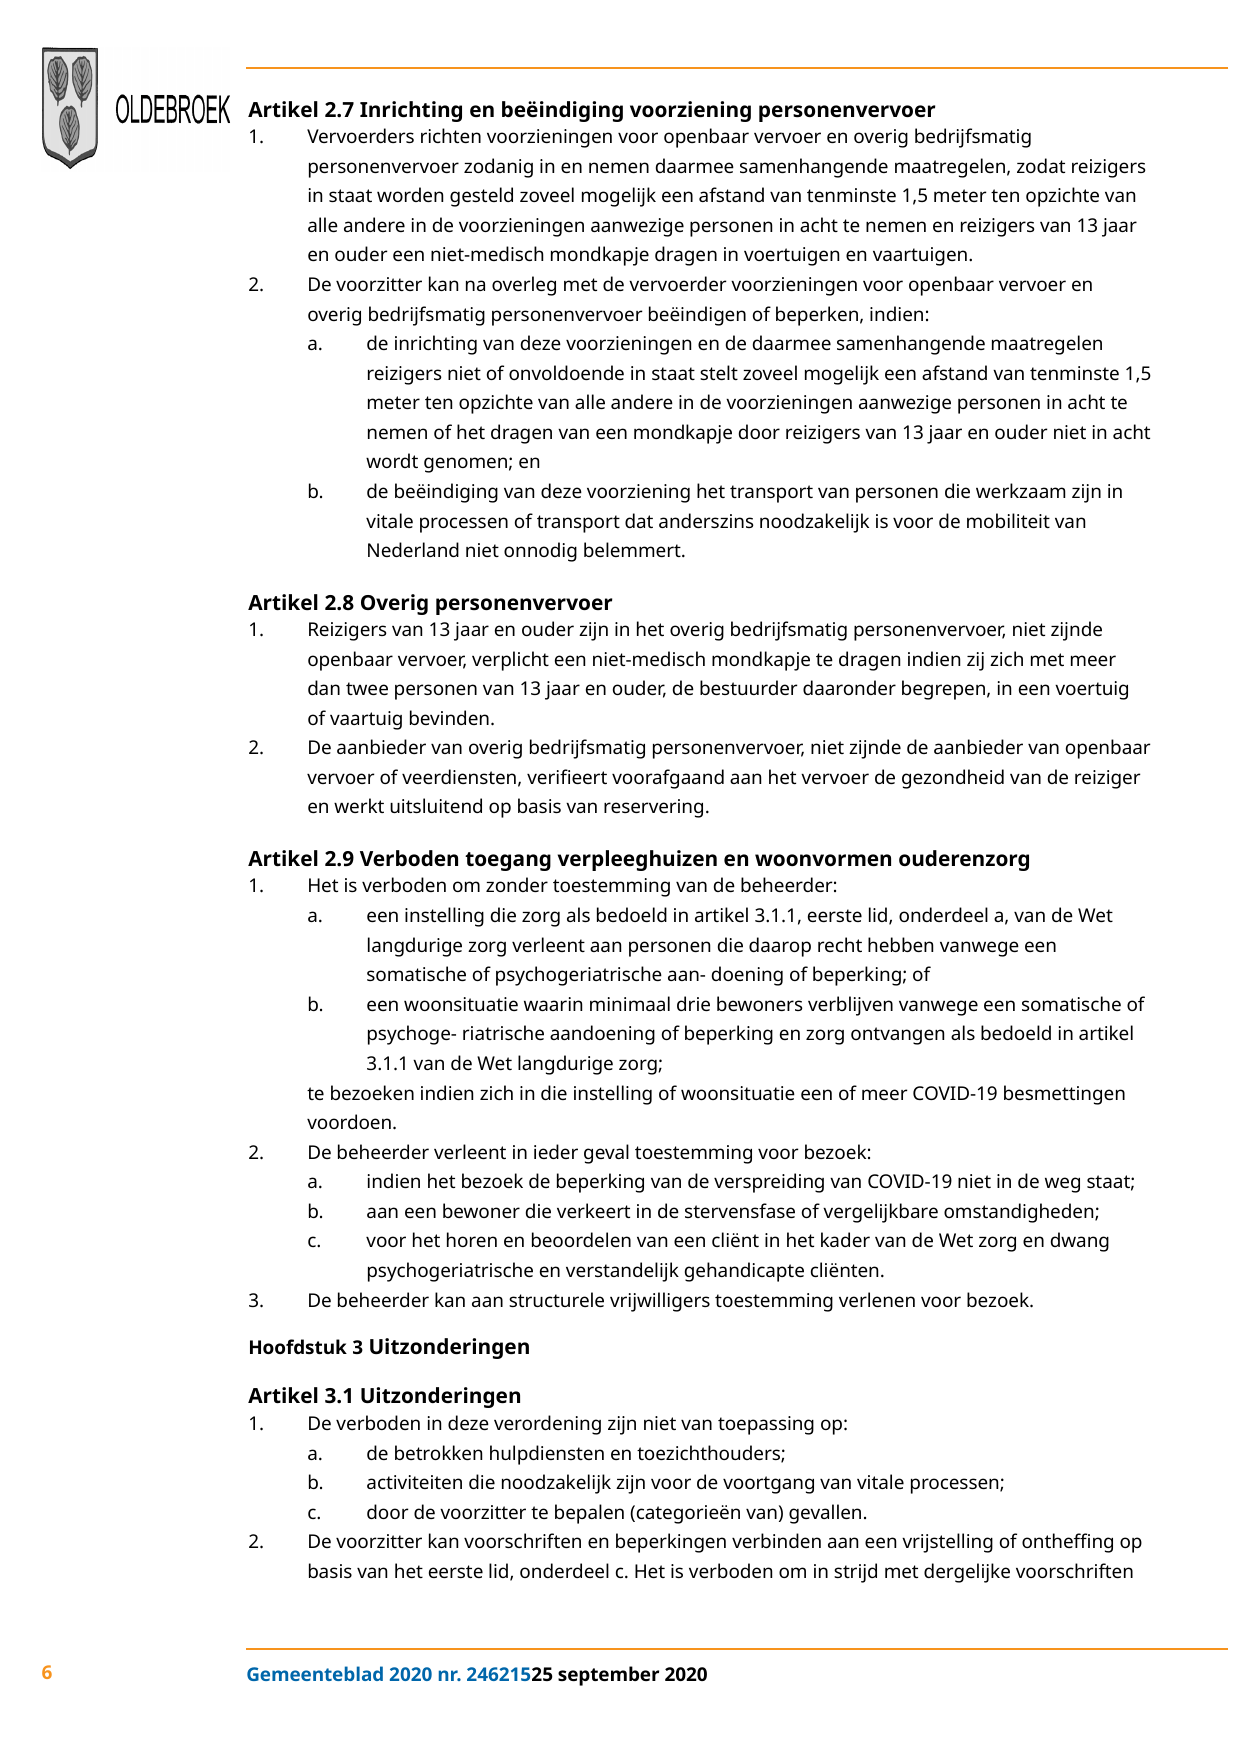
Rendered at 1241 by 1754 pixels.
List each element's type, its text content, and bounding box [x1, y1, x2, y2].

text Artikel 2.8 Overig personenvervoer [248, 588, 1152, 616]
picture [41, 47, 231, 172]
list De voorzitter kan na overleg met de vervoerder voorzieningen voor openbaar vervoer en overig bedrijfsmatig personenvervoer beëindigen of beperken, indien: [248, 271, 1152, 326]
list Het is verboden om zonder toestemming van de beheerder: [248, 873, 1152, 898]
list door de voorzitter te bepalen (categorieën van) gevallen. [307, 1499, 1152, 1524]
text Artikel 2.9 Verboden toegang verpleeghuizen en woonvormen ouderenzorg [248, 844, 1152, 873]
text Hoofdstuk 3 Uitzonderingen [248, 1332, 1152, 1361]
list voor het horen en beoordelen van een cliënt in het kader van de Wet zorg en dwang psychogeriatrische en verstandelijk gehandicapte cliënten. [307, 1228, 1152, 1283]
text Artikel 2.7 Inrichting en beëindiging voorziening personenvervoer [248, 95, 1152, 123]
list De voorzitter kan voorschriften en beperkingen verbinden aan een vrijstelling of ontheffing op basis van het eerste lid, onderdeel c. Het is verboden om in strijd met dergelijke voorschriften [248, 1528, 1152, 1584]
text Artikel 3.1 Uitzonderingen [248, 1382, 1152, 1410]
list De beheerder verleent in ieder geval toestemming voor bezoek: [248, 1139, 1152, 1164]
list de betrokken hulpdiensten en toezichthouders; [307, 1440, 1152, 1465]
list de beëindiging van deze voorziening het transport van personen die werkzaam zijn in vitale processen of transport dat anderszins noodzakelijk is voor de mobiliteit van Nederland niet onnodig belemmert. [307, 478, 1152, 563]
list De beheerder kan aan structurele vrijwilligers toestemming verlenen voor bezoek. [248, 1287, 1152, 1312]
list de inrichting van deze voorzieningen en de daarmee samenhangende maatregelen reizigers niet of onvoldoende in staat stelt zoveel mogelijk een afstand van tenminste 1,5 meter ten opzichte van alle andere in de voorzieningen aanwezige personen in acht te nemen of het dragen van een mondkapje door reizigers van 13 jaar en ouder niet in acht wordt genomen; en [307, 330, 1152, 474]
list te bezoeken indien zich in die instelling of woonsituatie een of meer COVID-19 besmettingen voordoen. [248, 1080, 1152, 1135]
list een instelling die zorg als bedoeld in artikel 3.1.1, eerste lid, onderdeel a, van de Wet langdurige zorg verleent aan personen die daarop recht hebben vanwege een somatische of psychogeriatrische aan- doening of beperking; of [307, 902, 1152, 987]
list activiteiten die noodzakelijk zijn voor de voortgang van vitale processen; [307, 1469, 1152, 1495]
list indien het bezoek de beperking van de verspreiding van COVID-19 niet in de weg staat; [307, 1168, 1152, 1194]
list aan een bewoner die verkeert in de stervensfase of vergelijkbare omstandigheden; [307, 1198, 1152, 1224]
list Vervoerders richten voorzieningen voor openbaar vervoer en overig bedrijfsmatig personenvervoer zodanig in en nemen daarmee samenhangende maatregelen, zodat reizigers in staat worden gesteld zoveel mogelijk een afstand van tenminste 1,5 meter ten opzichte van alle andere in de voorzieningen aanwezige personen in acht te nemen en reizigers van 13 jaar en ouder een niet-medisch mondkapje dragen in voertuigen en vaartuigen. [248, 123, 1152, 267]
list een woonsituatie waarin minimaal drie bewoners verblijven vanwege een somatische of psychoge- riatrische aandoening of beperking en zorg ontvangen als bedoeld in artikel 3.1.1 van de Wet langdurige zorg; [307, 991, 1152, 1076]
list De aanbieder van overig bedrijfsmatig personenvervoer, niet zijnde de aanbieder van openbaar vervoer of veerdiensten, verifieert voorafgaand aan het vervoer de gezondheid van de reiziger en werkt uitsluitend op basis van reservering. [248, 734, 1152, 819]
list De verboden in deze verordening zijn niet van toepassing op: [248, 1410, 1152, 1436]
list Reizigers van 13 jaar en ouder zijn in het overig bedrijfsmatig personenvervoer, niet zijnde openbaar vervoer, verplicht een niet-medisch mondkapje te dragen indien zij zich met meer dan twee personen van 13 jaar en ouder, de bestuurder daaronder begrepen, in een voertuig of vaartuig bevinden. [248, 616, 1152, 731]
